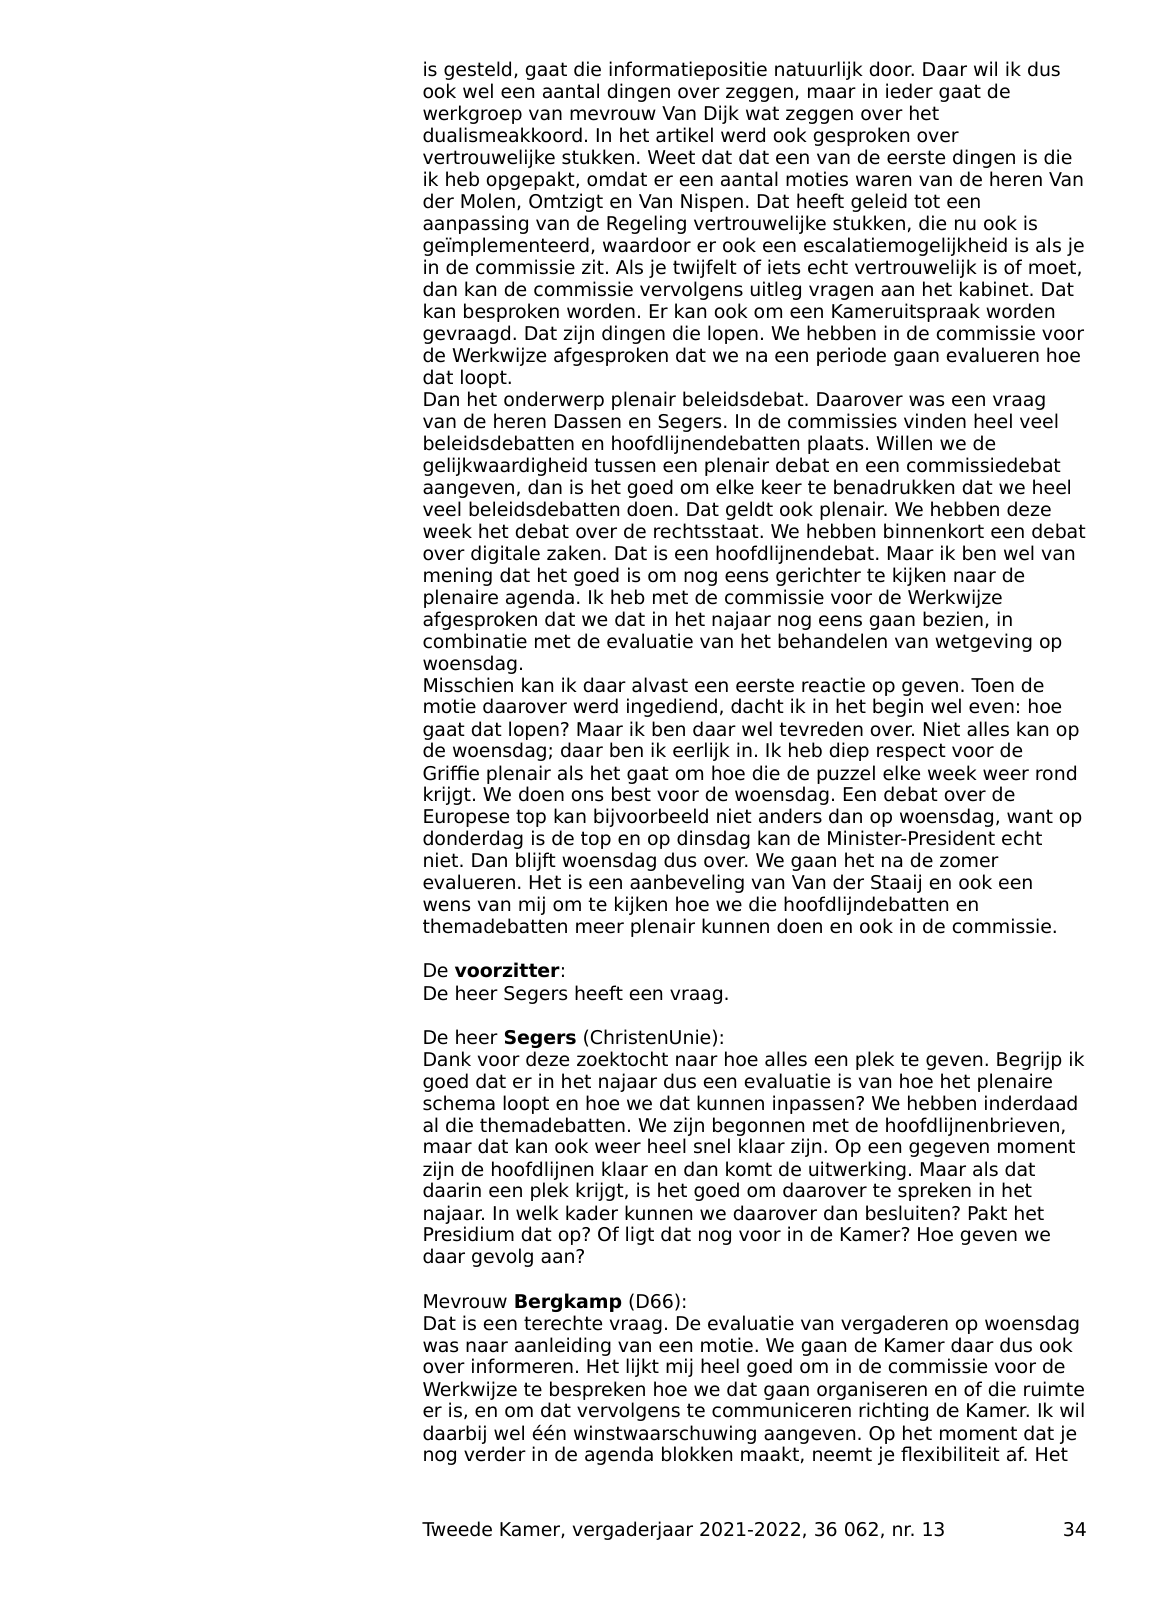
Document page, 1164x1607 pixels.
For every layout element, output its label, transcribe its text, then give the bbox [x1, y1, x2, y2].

text De voorzitter: [422, 960, 1087, 982]
text Mevrouw Bergkamp (D66): [422, 1291, 1087, 1312]
text is gesteld, gaat die informatiepositie natuurlijk door. Daar wil ik dus ook wel een aantal dingen over zeggen, maar in ieder gaat de werkgroep van mevrouw Van Dijk wat zeggen over het dualismeakkoord. In het artikel werd ook gesproken over vertrouwelijke stukken. Weet dat dat een van de eerste dingen is die ik heb opgepakt, omdat er een aantal moties waren van de heren Van der Molen, Omtzigt en Van Nispen. Dat heeft geleid tot een aanpassing van de Regeling vertrouwelijke stukken, die nu ook is geïmplementeerd, waardoor er ook een escalatiemogelijkheid is als je in de commissie zit. Als je twijfelt of iets echt vertrouwelijk is of moet, dan kan de commissie vervolgens uitleg vragen aan het kabinet. Dat kan besproken worden. Er kan ook om een Kameruitspraak worden gevraagd. Dat zijn dingen die lopen. We hebben in de commissie voor de Werkwijze afgesproken dat we na een periode gaan evalueren hoe dat loopt. [422, 59, 1087, 389]
text Dat is een terechte vraag. De evaluatie van vergaderen op woensdag was naar aanleiding van een motie. We gaan de Kamer daar dus ook over informeren. Het lijkt mij heel goed om in de commissie voor de Werkwijze te bespreken hoe we dat gaan organiseren en of die ruimte er is, en om dat vervolgens te communiceren richting de Kamer. Ik wil daarbij wel één winstwaarschuwing aangeven. Op het moment dat je nog verder in de agenda blokken maakt, neemt je flexibiliteit af. Het [422, 1312, 1087, 1466]
text Dank voor deze zoektocht naar hoe alles een plek te geven. Begrijp ik goed dat er in het najaar dus een evaluatie is van hoe het plenaire schema loopt en hoe we dat kunnen inpassen? We hebben inderdaad al die themadebatten. We zijn begonnen met de hoofdlijnenbrieven, maar dat kan ook weer heel snel klaar zijn. Op een gegeven moment zijn de hoofdlijnen klaar en dan komt de uitwerking. Maar als dat daarin een plek krijgt, is het goed om daarover te spreken in het najaar. In welk kader kunnen we daarover dan besluiten? Pakt het Presidium dat op? Of ligt dat nog voor in de Kamer? Hoe geven we daar gevolg aan? [422, 1048, 1087, 1268]
text De heer Segers heeft een vraag. [422, 982, 1087, 1004]
text Misschien kan ik daar alvast een eerste reactie op geven. Toen de motie daarover werd ingediend, dacht ik in het begin wel even: hoe gaat dat lopen? Maar ik ben daar wel tevreden over. Niet alles kan op de woensdag; daar ben ik eerlijk in. Ik heb diep respect voor de Griffie plenair als het gaat om hoe die de puzzel elke week weer rond krijgt. We doen ons best voor de woensdag. Een debat over de Europese top kan bijvoorbeeld niet anders dan op woensdag, want op donderdag is de top en op dinsdag kan de Minister-President echt niet. Dan blijft woensdag dus over. We gaan het na de zomer evalueren. Het is een aanbeveling van Van der Staaij en ook een wens van mij om te kijken hoe we die hoofdlijndebatten en themadebatten meer plenair kunnen doen en ook in de commissie. [422, 674, 1087, 938]
text Dan het onderwerp plenair beleidsdebat. Daarover was een vraag van de heren Dassen en Segers. In de commissies vinden heel veel beleidsdebatten en hoofdlijnendebatten plaats. Willen we de gelijkwaardigheid tussen een plenair debat en een commissiedebat aangeven, dan is het goed om elke keer te benadrukken dat we heel veel beleidsdebatten doen. Dat geldt ook plenair. We hebben deze week het debat over de rechtsstaat. We hebben binnenkort een debat over digitale zaken. Dat is een hoofdlijnendebat. Maar ik ben wel van mening dat het goed is om nog eens gerichter te kijken naar de plenaire agenda. Ik heb met de commissie voor de Werkwijze afgesproken dat we dat in het najaar nog eens gaan bezien, in combinatie met de evaluatie van het behandelen van wetgeving op woensdag. [422, 389, 1087, 674]
text De heer Segers (ChristenUnie): [422, 1027, 1087, 1048]
